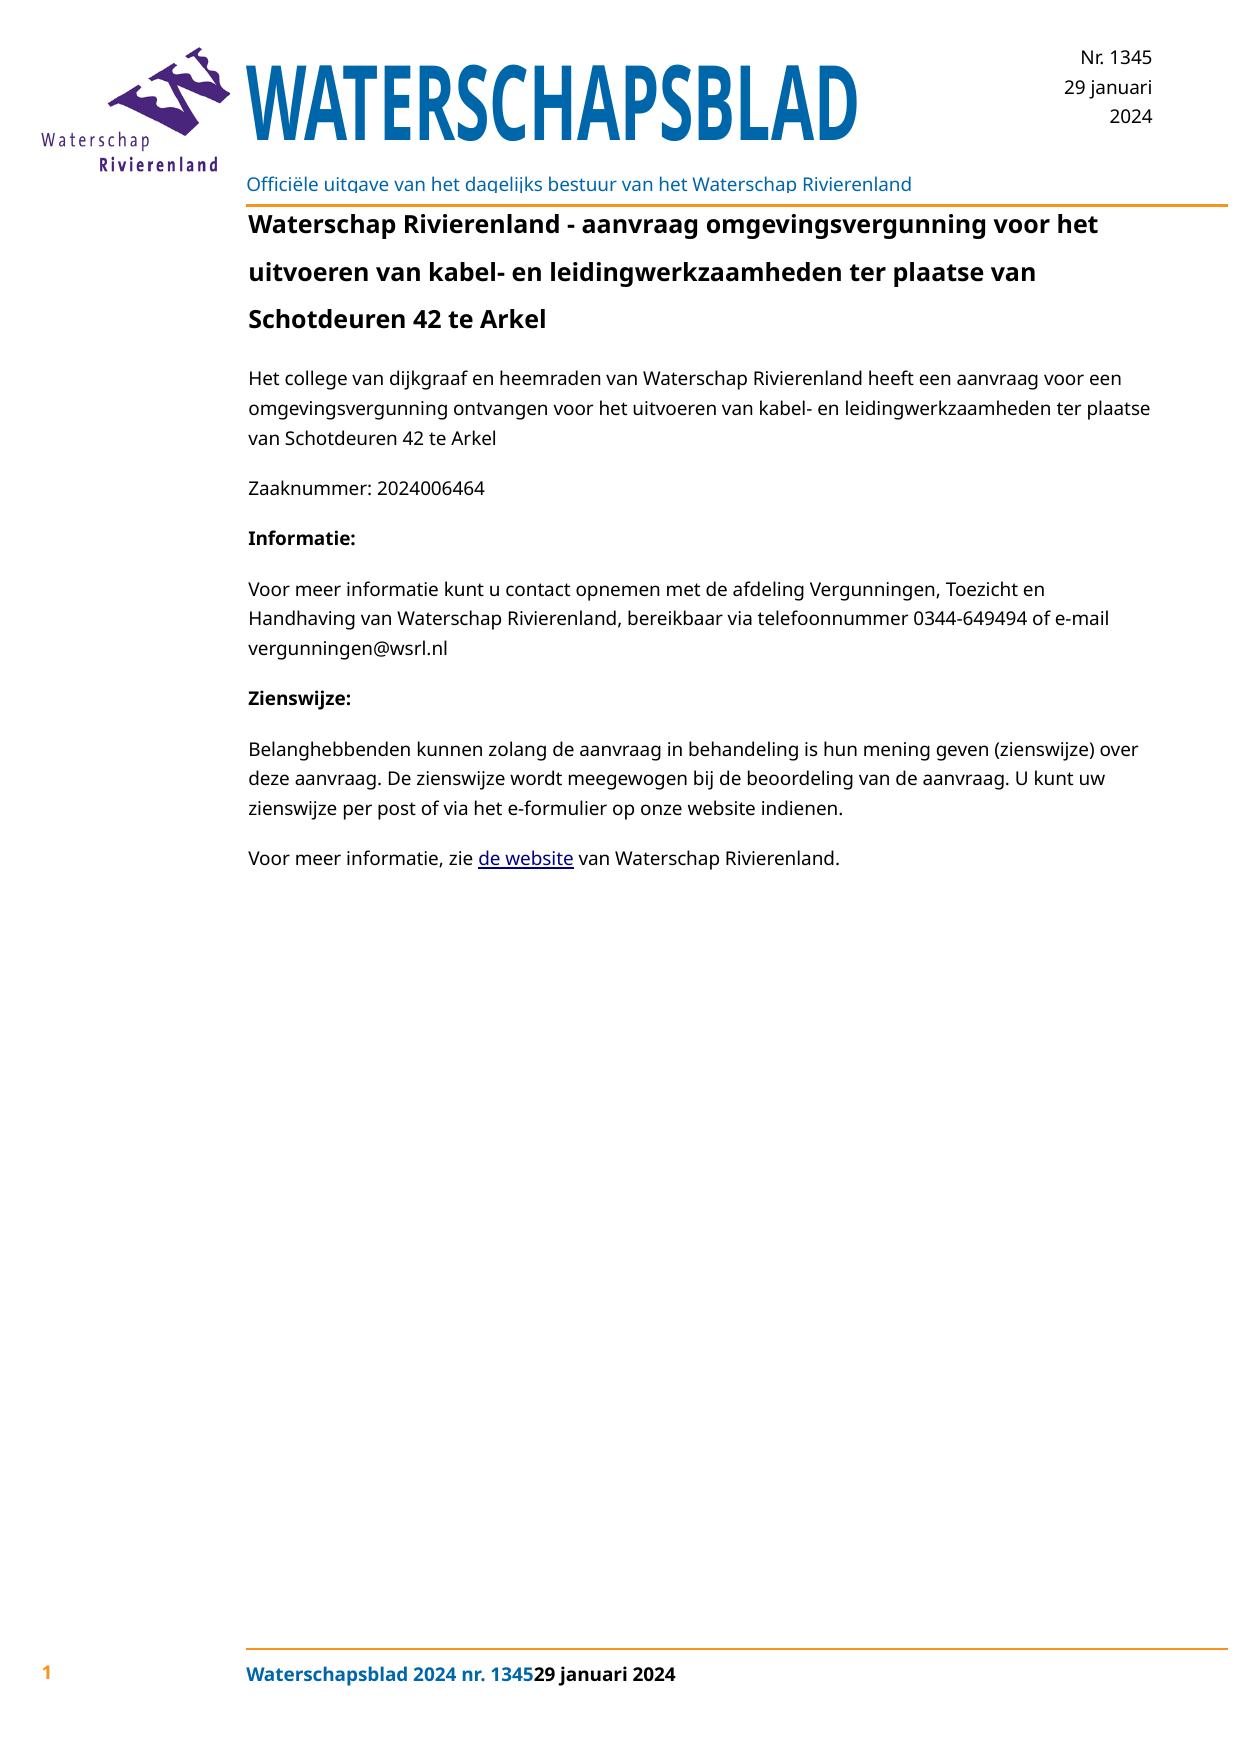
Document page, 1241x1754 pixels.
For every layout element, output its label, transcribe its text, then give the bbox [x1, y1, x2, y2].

text Voor meer informatie kunt u contact opnemen met de afdeling Vergunningen, Toezicht en Handhaving van Waterschap Rivierenland, bereikbaar via telefoonnummer 0344-649494 of e-mail vergunningen@wsrl.nl [248, 576, 1152, 661]
text Het college van dijkgraaf en heemraden van Waterschap Rivierenland heeft een aanvraag voor een omgevingsvergunning ontvangen voor het uitvoeren van kabel- en leidingwerkzaamheden ter plaatse van Schotdeuren 42 te Arkel [248, 366, 1152, 450]
text Zaaknummer: 2024006464 [248, 475, 1152, 501]
picture [41, 47, 231, 172]
text Belanghebbenden kunnen zolang de aanvraag in behandeling is hun mening geven (zienswijze) over deze aanvraag. De zienswijze wordt meegewogen bij de beoordeling van de aanvraag. U kunt uw zienswijze per post of via het e-formulier op onze website indienen. [248, 736, 1152, 821]
text Informatie: [248, 526, 1152, 551]
text Zienswijze: [248, 686, 1152, 711]
text Waterschap Rivierenland - aanvraag omgevingsvergunning voor het uitvoeren van kabel- en leidingwerkzaamheden ter plaatse van Schotdeuren 42 te Arkel [248, 207, 1152, 336]
text Voor meer informatie, zie de website van Waterschap Rivierenland. [248, 846, 1152, 871]
